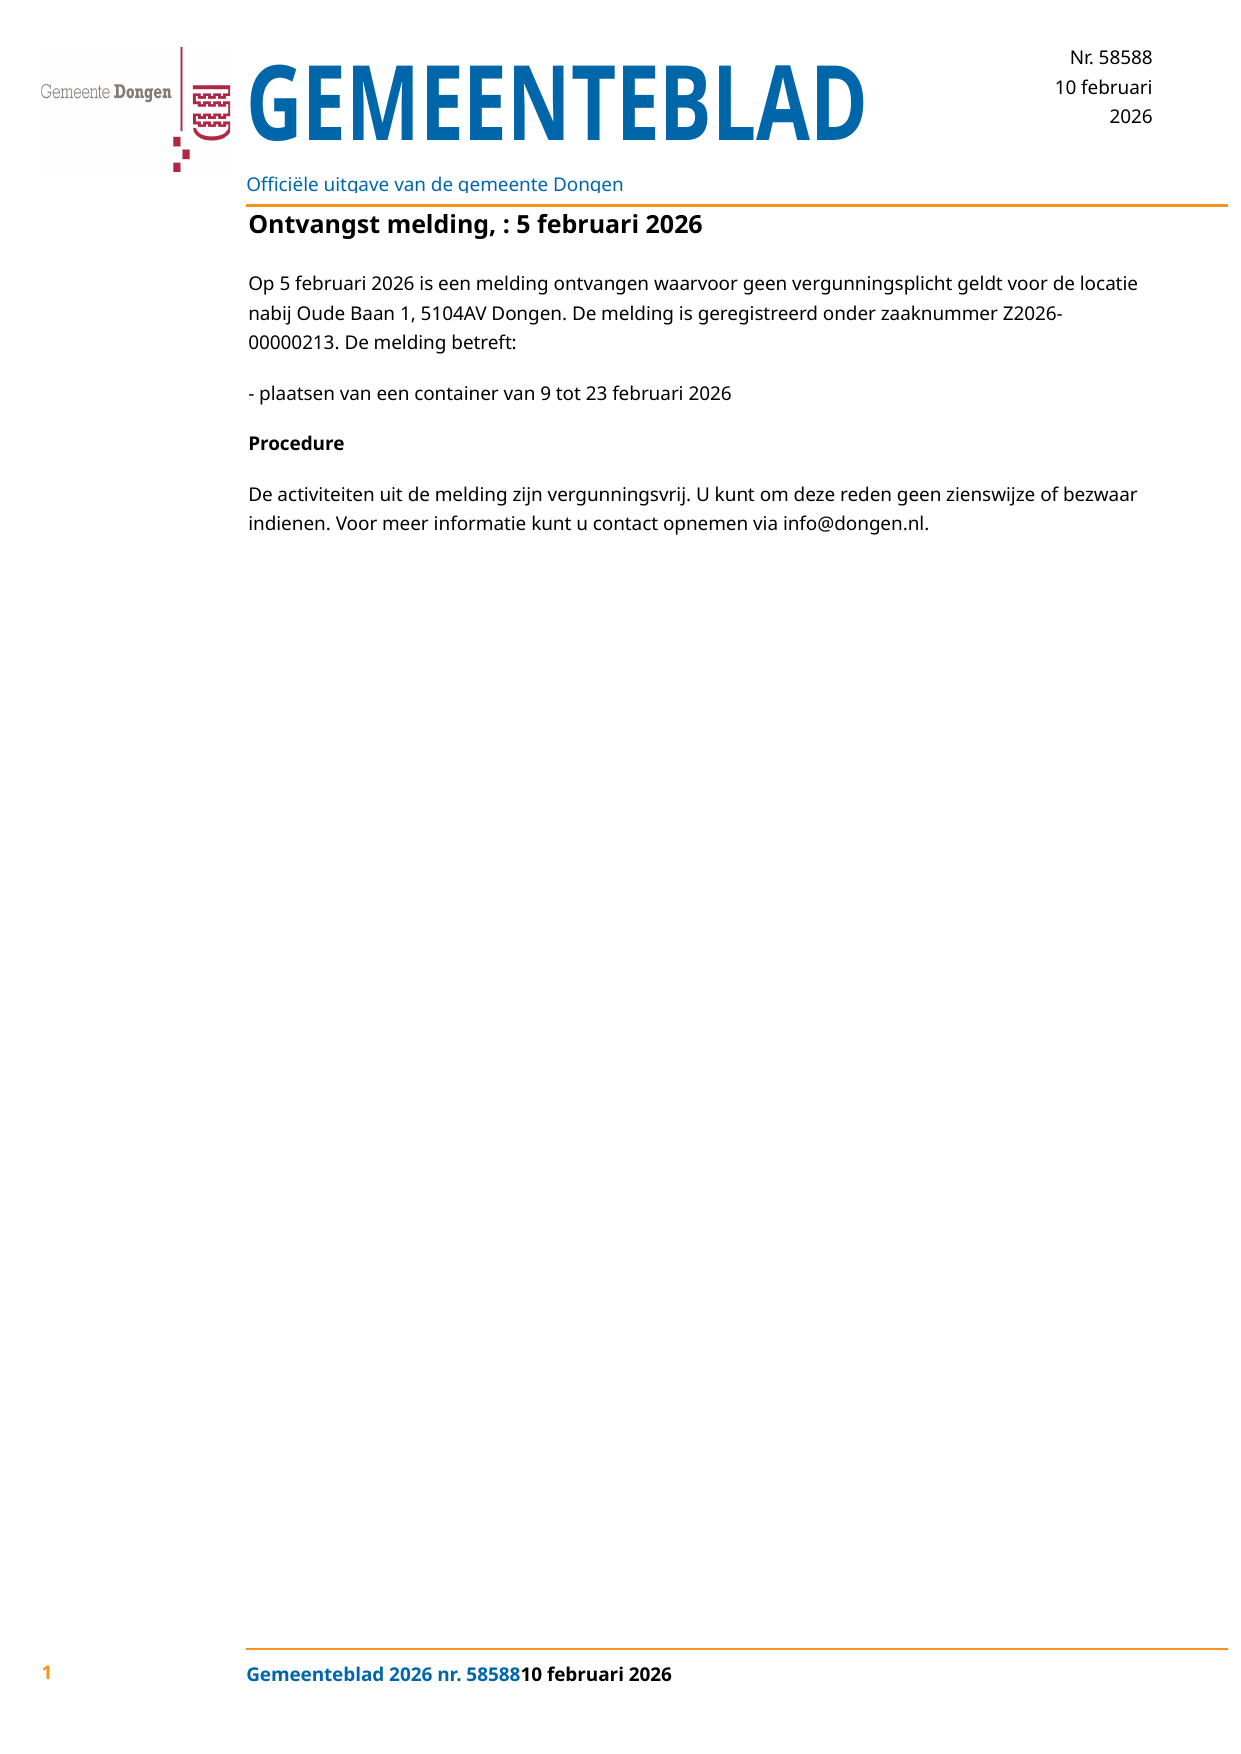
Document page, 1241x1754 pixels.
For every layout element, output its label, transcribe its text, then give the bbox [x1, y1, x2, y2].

picture [41, 47, 231, 172]
text Ontvangst melding, : 5 februari 2026 [248, 207, 1152, 241]
text - plaatsen van een container van 9 tot 23 februari 2026 [248, 380, 1152, 406]
text De activiteiten uit de melding zijn vergunningsvrij. U kunt om deze reden geen zienswijze of bezwaar indienen. Voor meer informatie kunt u contact opnemen via info@dongen.nl. [248, 481, 1152, 536]
text Op 5 februari 2026 is een melding ontvangen waarvoor geen vergunningsplicht geldt voor de locatie nabij Oude Baan 1, 5104AV Dongen. De melding is geregistreerd onder zaaknummer Z2026-00000213. De melding betreft: [248, 270, 1152, 355]
text Procedure [248, 430, 1152, 456]
